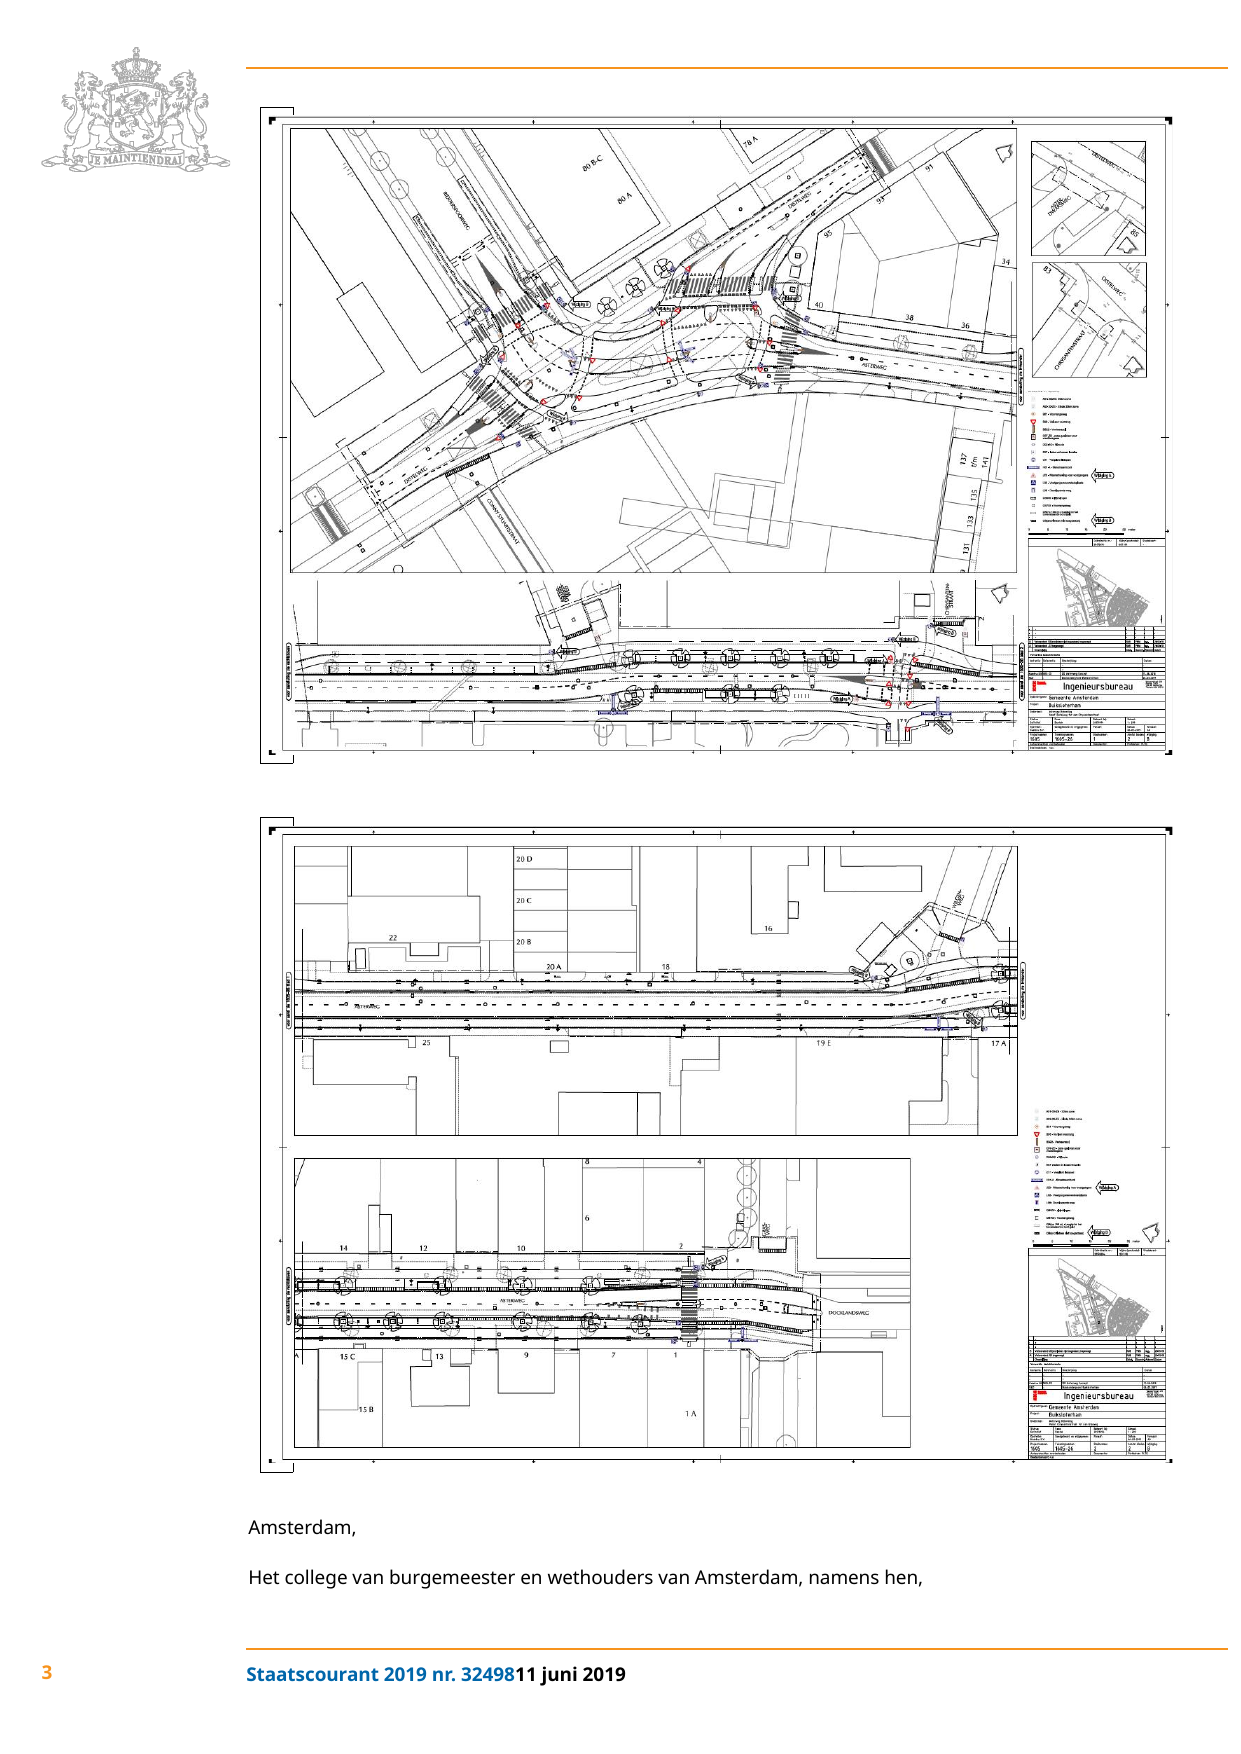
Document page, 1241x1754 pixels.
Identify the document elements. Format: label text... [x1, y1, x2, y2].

text Amsterdam, [248, 1514, 1152, 1540]
picture [268, 115, 1173, 755]
text Het college van burgemeester en wethouders van Amsterdam, namens hen, [248, 1564, 1152, 1590]
picture [268, 826, 1173, 1463]
picture [41, 47, 231, 172]
